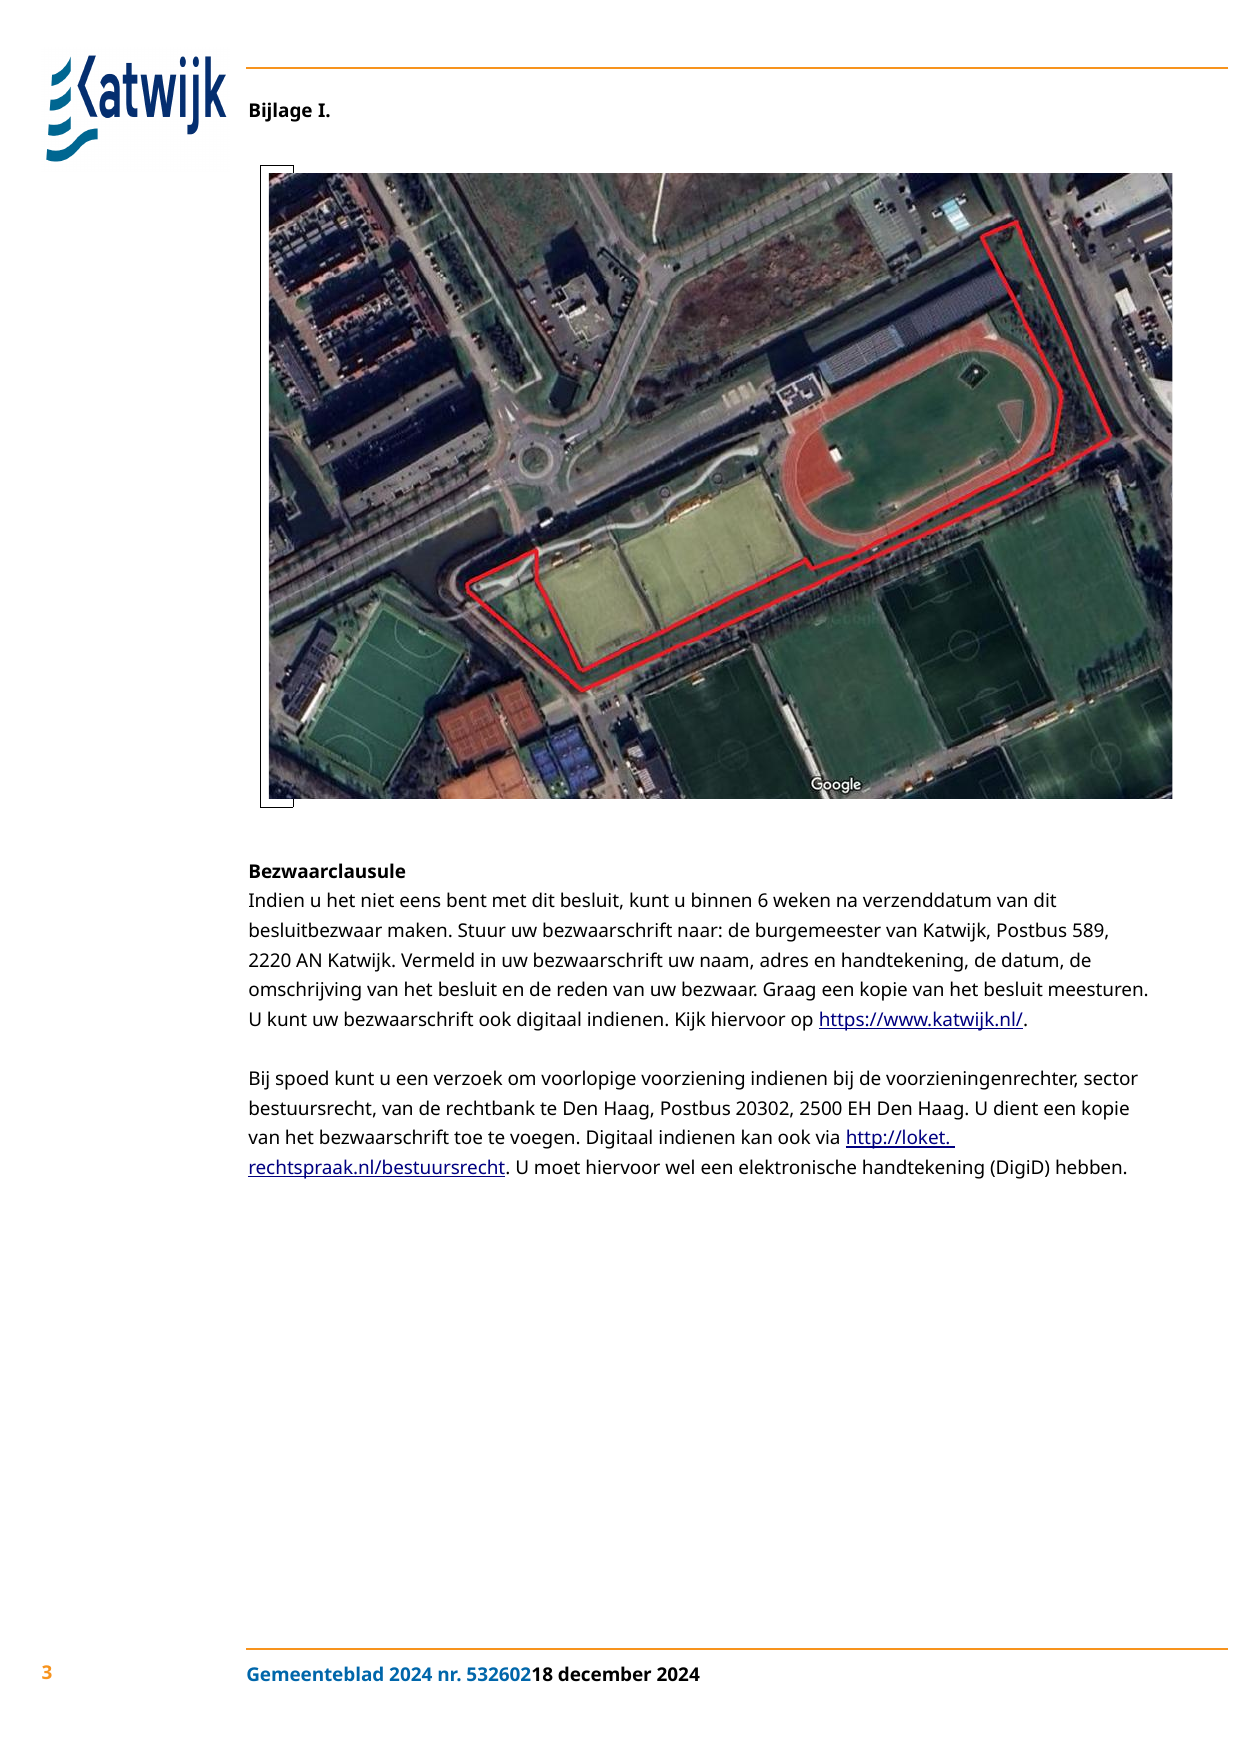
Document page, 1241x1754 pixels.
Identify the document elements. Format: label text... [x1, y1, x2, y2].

picture [41, 47, 231, 172]
text Indien u het niet eens bent met dit besluit, kunt u binnen 6 weken na verzenddatum van dit besluitbezwaar maken. Stuur uw bezwaarschrift naar: de burgemeester van Katwijk, Postbus 589, 2220 AN Katwijk. Vermeld in uw bezwaarschrift uw naam, adres en handtekening, de datum, de omschrijving van het besluit en de reden van uw bezwaar. Graag een kopie van het besluit meesturen. U kunt uw bezwaarschrift ook digitaal indienen. Kijk hiervoor op https://www.katwijk.nl/. [248, 888, 1152, 1032]
text Bezwaarclausule [248, 858, 1152, 884]
text Bij spoed kunt u een verzoek om voorlopige voorziening indienen bij de voorzieningenrechter, sector bestuursrecht, van de rechtbank te Den Haag, Postbus 20302, 2500 EH Den Haag. U dient een kopie van het bezwaarschrift toe te voegen. Digitaal indienen kan ook via http://loket. rechtspraak.nl/bestuursrecht. U moet hiervoor wel een elektronische handtekening (DigiD) hebben. [248, 1065, 1152, 1179]
picture [268, 173, 1173, 799]
text Bijlage I. [248, 95, 1152, 123]
